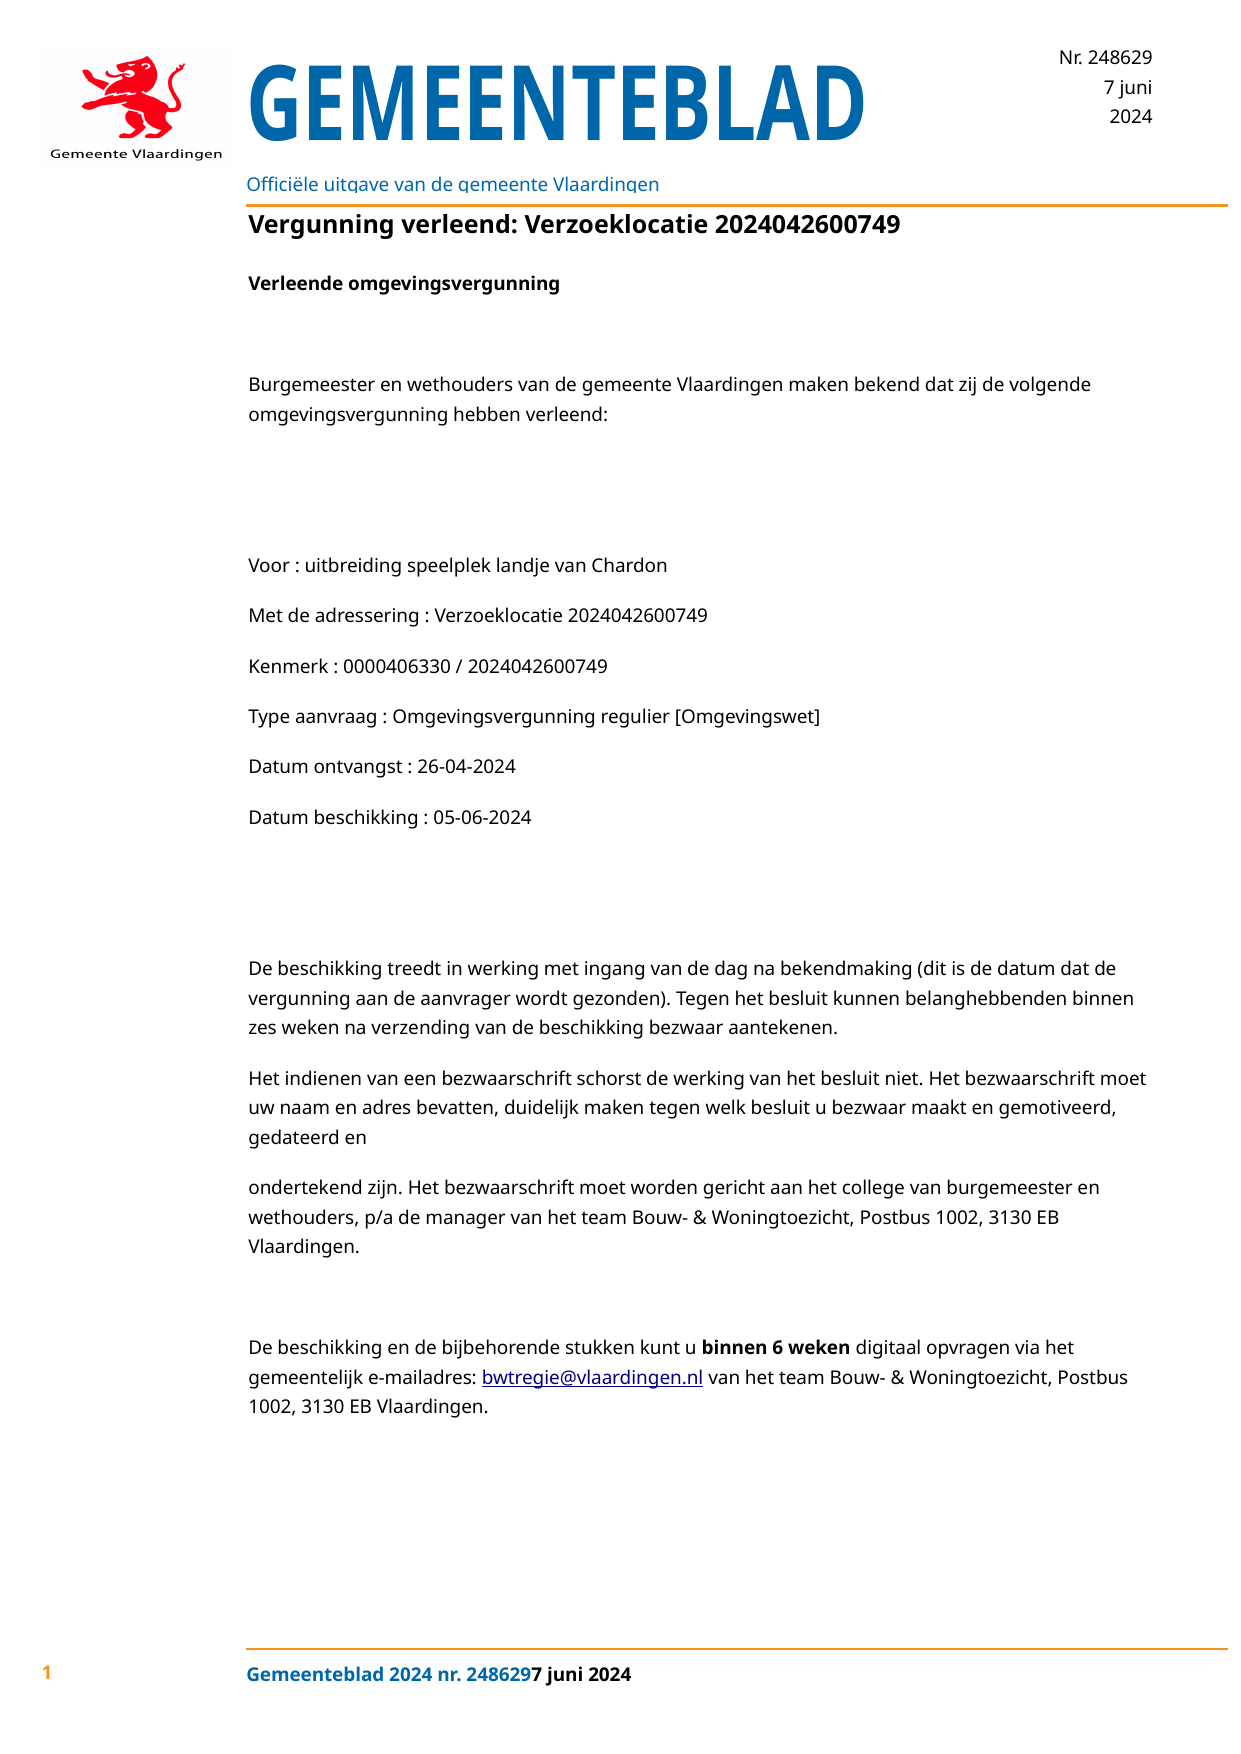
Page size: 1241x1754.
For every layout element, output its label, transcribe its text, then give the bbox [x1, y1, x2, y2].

text Voor : uitbreiding speelplek landje van Chardon [248, 552, 1152, 578]
text De beschikking en de bijbehorende stukken kunt u binnen 6 weken digitaal opvragen via het gemeentelijk e-mailadres: bwtregie@vlaardingen.nl van het team Bouw- & Woningtoezicht, Postbus 1002, 3130 EB Vlaardingen. [248, 1334, 1152, 1419]
text Vergunning verleend: Verzoeklocatie 2024042600749 [248, 207, 1152, 241]
text Het indienen van een bezwaarschrift schorst de werking van het besluit niet. Het bezwaarschrift moet uw naam en adres bevatten, duidelijk maken tegen welk besluit u bezwaar maakt en gemotiveerd, gedateerd en [248, 1065, 1152, 1150]
picture [41, 47, 231, 172]
text ondertekend zijn. Het bezwaarschrift moet worden gericht aan het college van burgemeester en wethouders, p/a de manager van het team Bouw- & Woningtoezicht, Postbus 1002, 3130 EB Vlaardingen. [248, 1174, 1152, 1259]
text Kenmerk : 0000406330 / 2024042600749 [248, 653, 1152, 678]
text Datum beschikking : 05-06-2024 [248, 804, 1152, 830]
text De beschikking treedt in werking met ingang van de dag na bekendmaking (dit is de datum dat de vergunning aan de aanvrager wordt gezonden). Tegen het besluit kunnen belanghebbenden binnen zes weken na verzending van de beschikking bezwaar aantekenen. [248, 955, 1152, 1040]
text Met de adressering : Verzoeklocatie 2024042600749 [248, 602, 1152, 628]
text Datum ontvangst : 26-04-2024 [248, 754, 1152, 779]
text Verleende omgevingsvergunning [248, 270, 1152, 296]
text Type aanvraag : Omgevingsvergunning regulier [Omgevingswet] [248, 703, 1152, 729]
text Burgemeester en wethouders van de gemeente Vlaardingen maken bekend dat zij de volgende omgevingsvergunning hebben verleend: [248, 371, 1152, 426]
